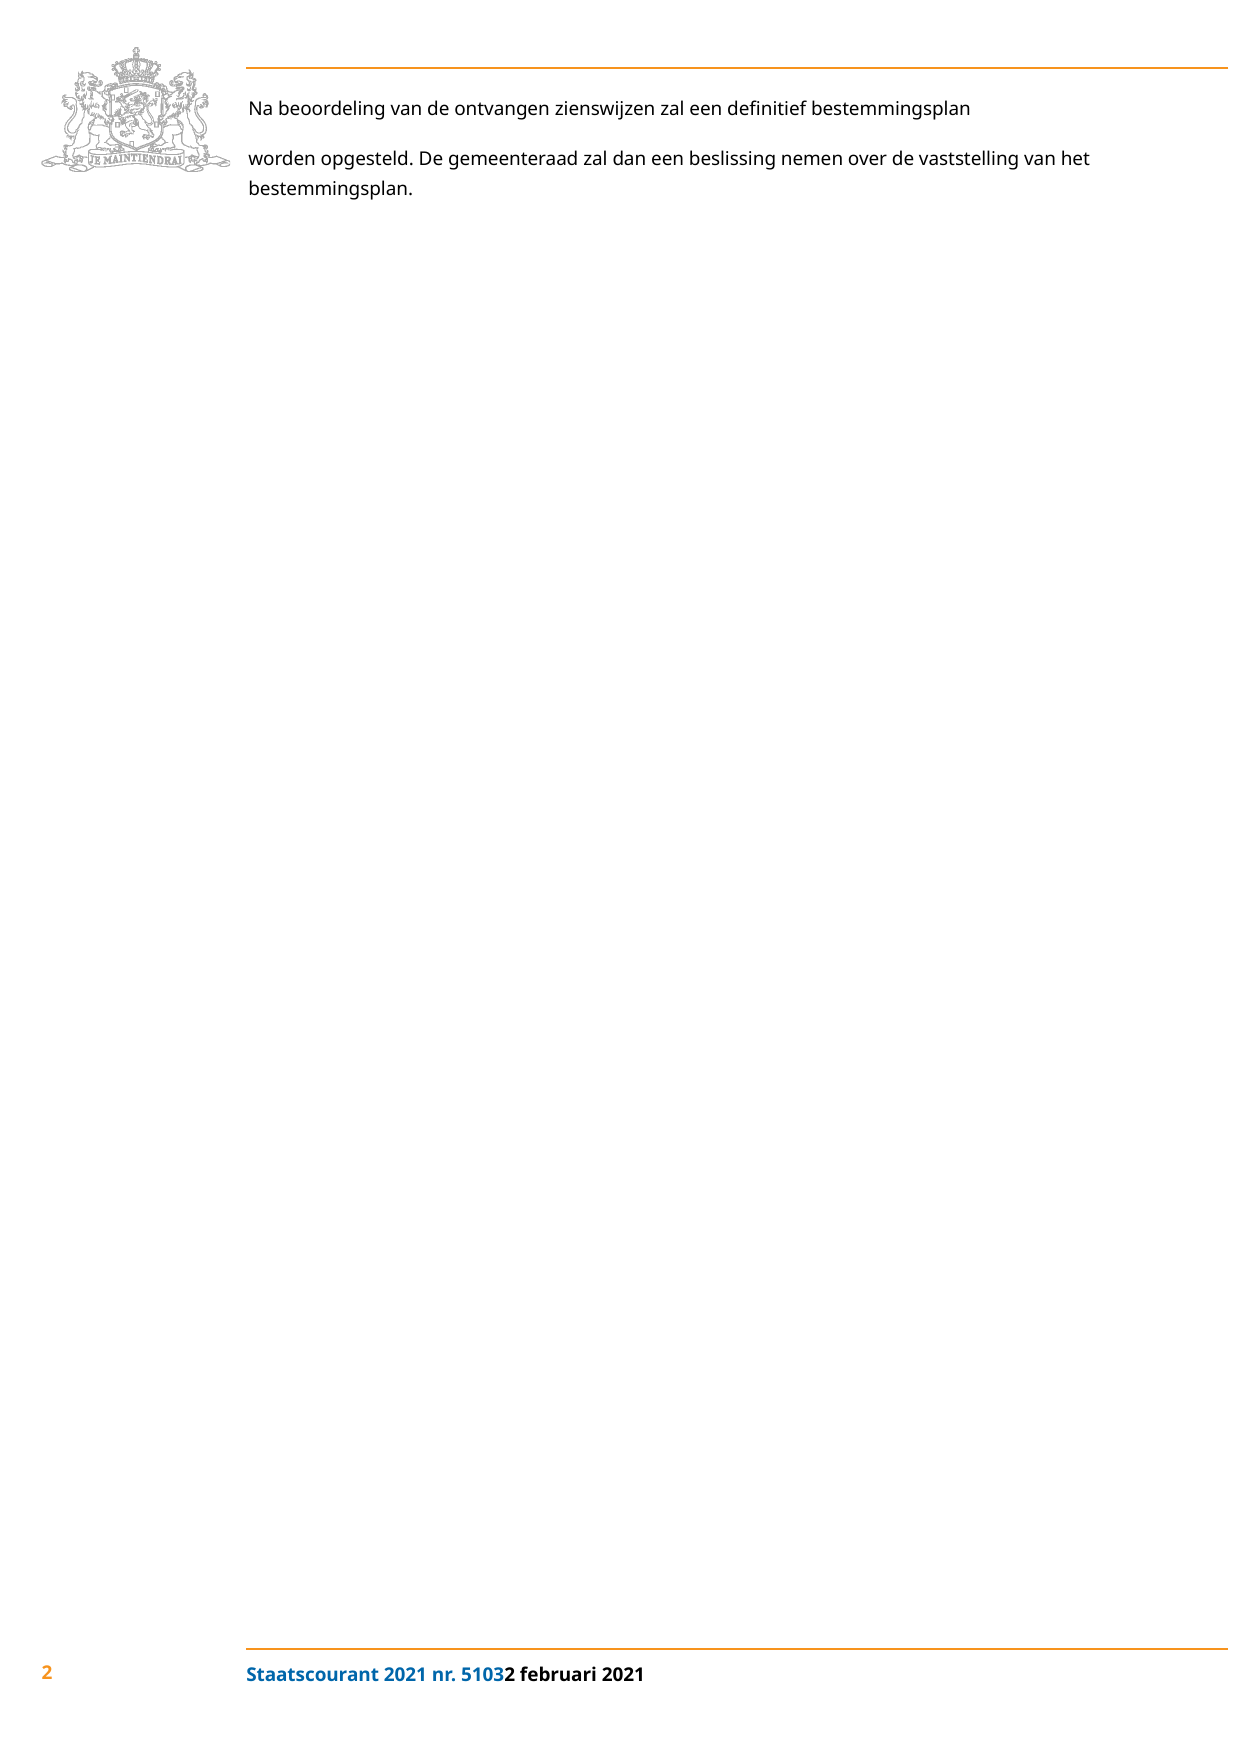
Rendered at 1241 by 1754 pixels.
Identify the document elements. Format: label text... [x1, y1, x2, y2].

text Na beoordeling van de ontvangen zienswijzen zal een definitief bestemmingsplan [248, 95, 1152, 121]
picture [41, 47, 231, 172]
text worden opgesteld. De gemeenteraad zal dan een beslissing nemen over de vaststelling van het bestemmingsplan. [248, 145, 1152, 201]
